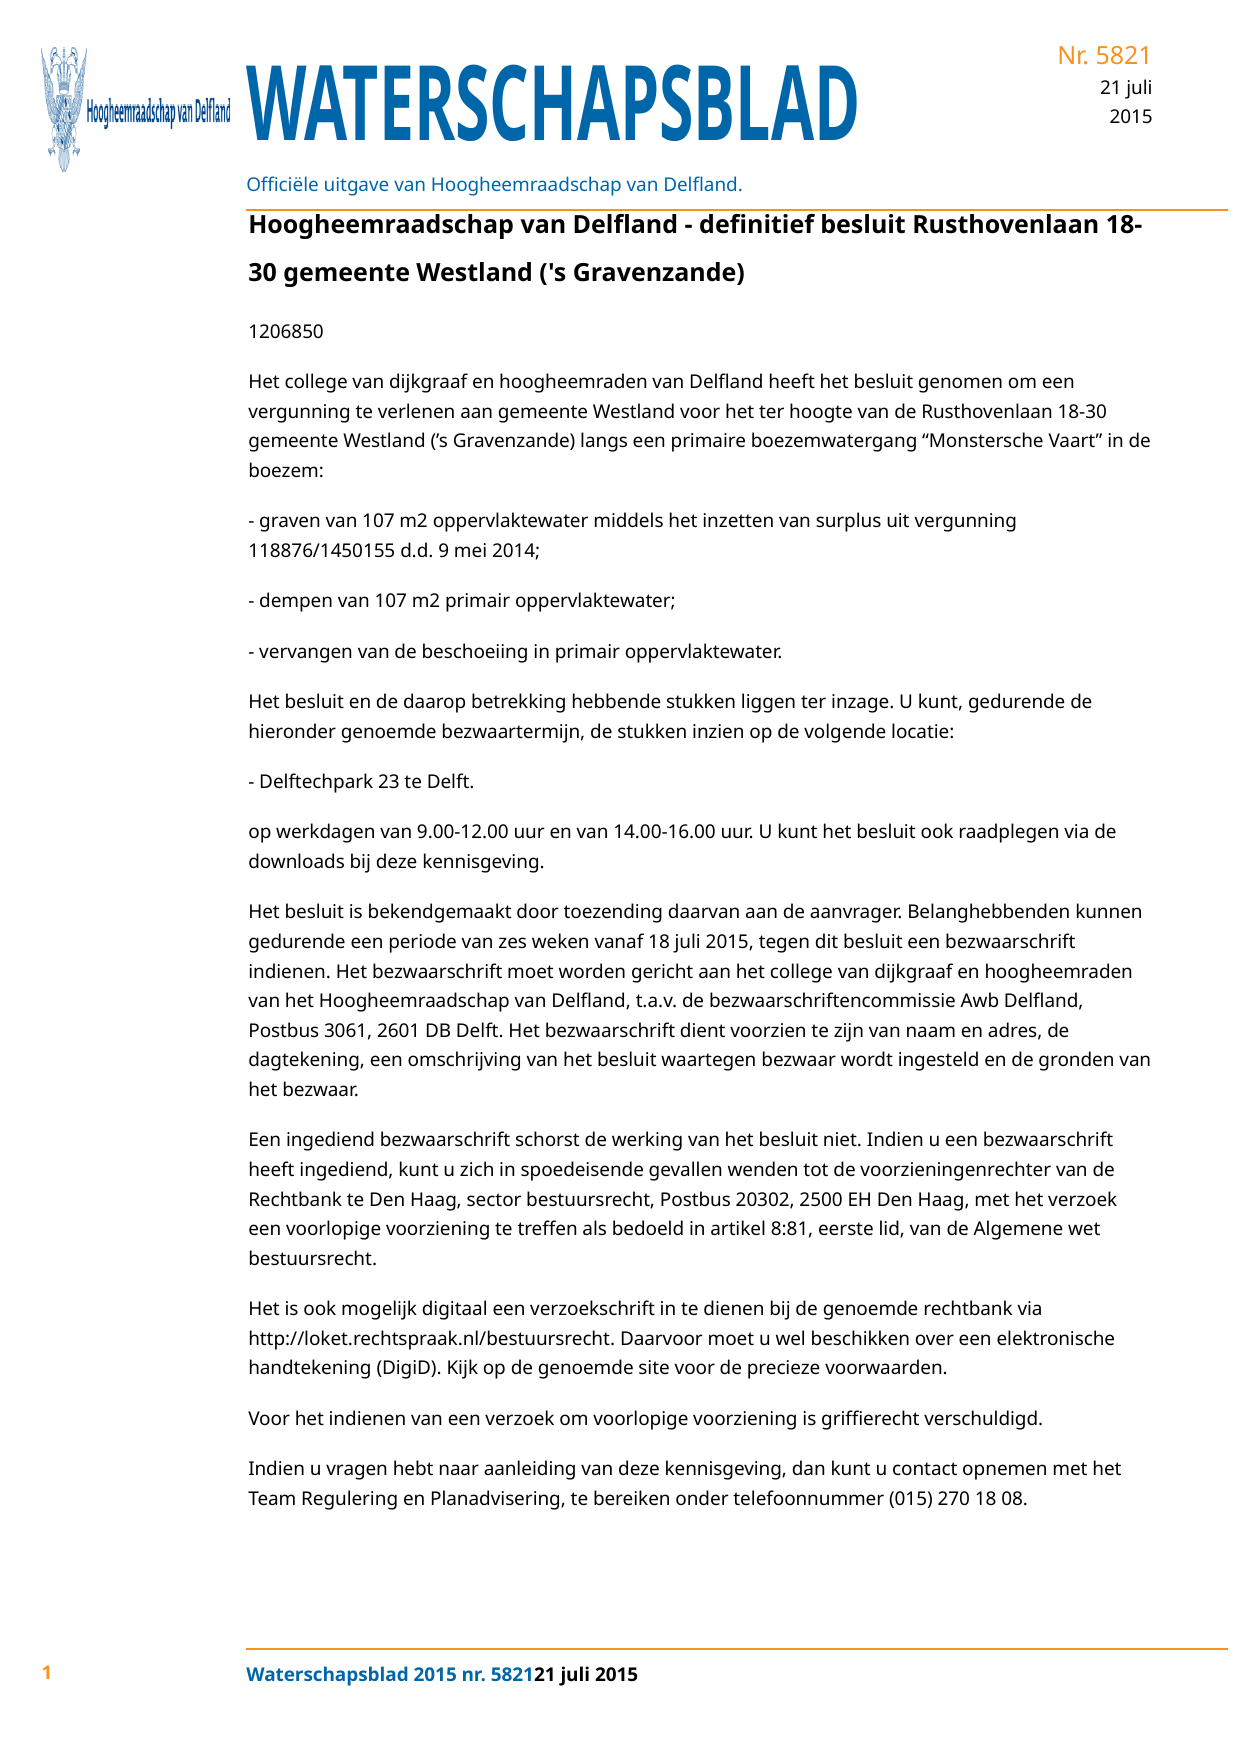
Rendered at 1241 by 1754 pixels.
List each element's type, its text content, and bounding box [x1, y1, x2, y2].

text Het college van dijkgraaf en hoogheemraden van Delfland heeft het besluit genomen om een vergunning te verlenen aan gemeente Westland voor het ter hoogte van de Rusthovenlaan 18-30 gemeente Westland (’s Gravenzande) langs een primaire boezemwatergang “Monstersche Vaart” in de boezem: [248, 368, 1152, 483]
text - vervangen van de beschoeiing in primair oppervlaktewater. [248, 638, 1152, 664]
text Het besluit is bekendgemaakt door toezending daarvan aan de aanvrager. Belanghebbenden kunnen gedurende een periode van zes weken vanaf 18 juli 2015, tegen dit besluit een bezwaarschrift indienen. Het bezwaarschrift moet worden gericht aan het college van dijkgraaf en hoogheemraden van het Hoogheemraadschap van Delfland, t.a.v. de bezwaarschriftencommissie Awb Delfland, Postbus 3061, 2601 DB Delft. Het bezwaarschrift dient voorzien te zijn van naam en adres, de dagtekening, een omschrijving van het besluit waartegen bezwaar wordt ingesteld en de gronden van het bezwaar. [248, 899, 1152, 1102]
text Hoogheemraadschap van Delfland - definitief besluit Rusthovenlaan 18-30 gemeente Westland ('s Gravenzande) [248, 211, 1152, 288]
text - graven van 107 m2 oppervlaktewater middels het inzetten van surplus uit vergunning 118876/1450155 d.d. 9 mei 2014; [248, 507, 1152, 563]
text - Delftechpark 23 te Delft. [248, 768, 1152, 794]
picture [41, 47, 231, 172]
text Voor het indienen van een verzoek om voorlopige voorziening is griffierecht verschuldigd. [248, 1405, 1152, 1431]
text 1206850 [248, 318, 1152, 344]
text Een ingediend bezwaarschrift schorst de werking van het besluit niet. Indien u een bezwaarschrift heeft ingediend, kunt u zich in spoedeisende gevallen wenden tot de voorzieningenrechter van de Rechtbank te Den Haag, sector bestuursrecht, Postbus 20302, 2500 EH Den Haag, met het verzoek een voorlopige voorziening te treffen als bedoeld in artikel 8:81, eerste lid, van de Algemene wet bestuursrecht. [248, 1127, 1152, 1271]
text Het besluit en de daarop betrekking hebbende stukken liggen ter inzage. U kunt, gedurende de hieronder genoemde bezwaartermijn, de stukken inzien op de volgende locatie: [248, 688, 1152, 744]
text Het is ook mogelijk digitaal een verzoekschrift in te dienen bij de genoemde rechtbank via http://loket.rechtspraak.nl/bestuursrecht. Daarvoor moet u wel beschikken over een elektronische handtekening (DigiD). Kijk op de genoemde site voor de precieze voorwaarden. [248, 1295, 1152, 1380]
text Indien u vragen hebt naar aanleiding van deze kennisgeving, dan kunt u contact opnemen met het Team Regulering en Planadvisering, te bereiken onder telefoonnummer (015) 270 18 08. [248, 1455, 1152, 1511]
text - dempen van 107 m2 primair oppervlaktewater; [248, 587, 1152, 613]
text op werkdagen van 9.00-12.00 uur en van 14.00-16.00 uur. U kunt het besluit ook raadplegen via de downloads bij deze kennisgeving. [248, 819, 1152, 874]
